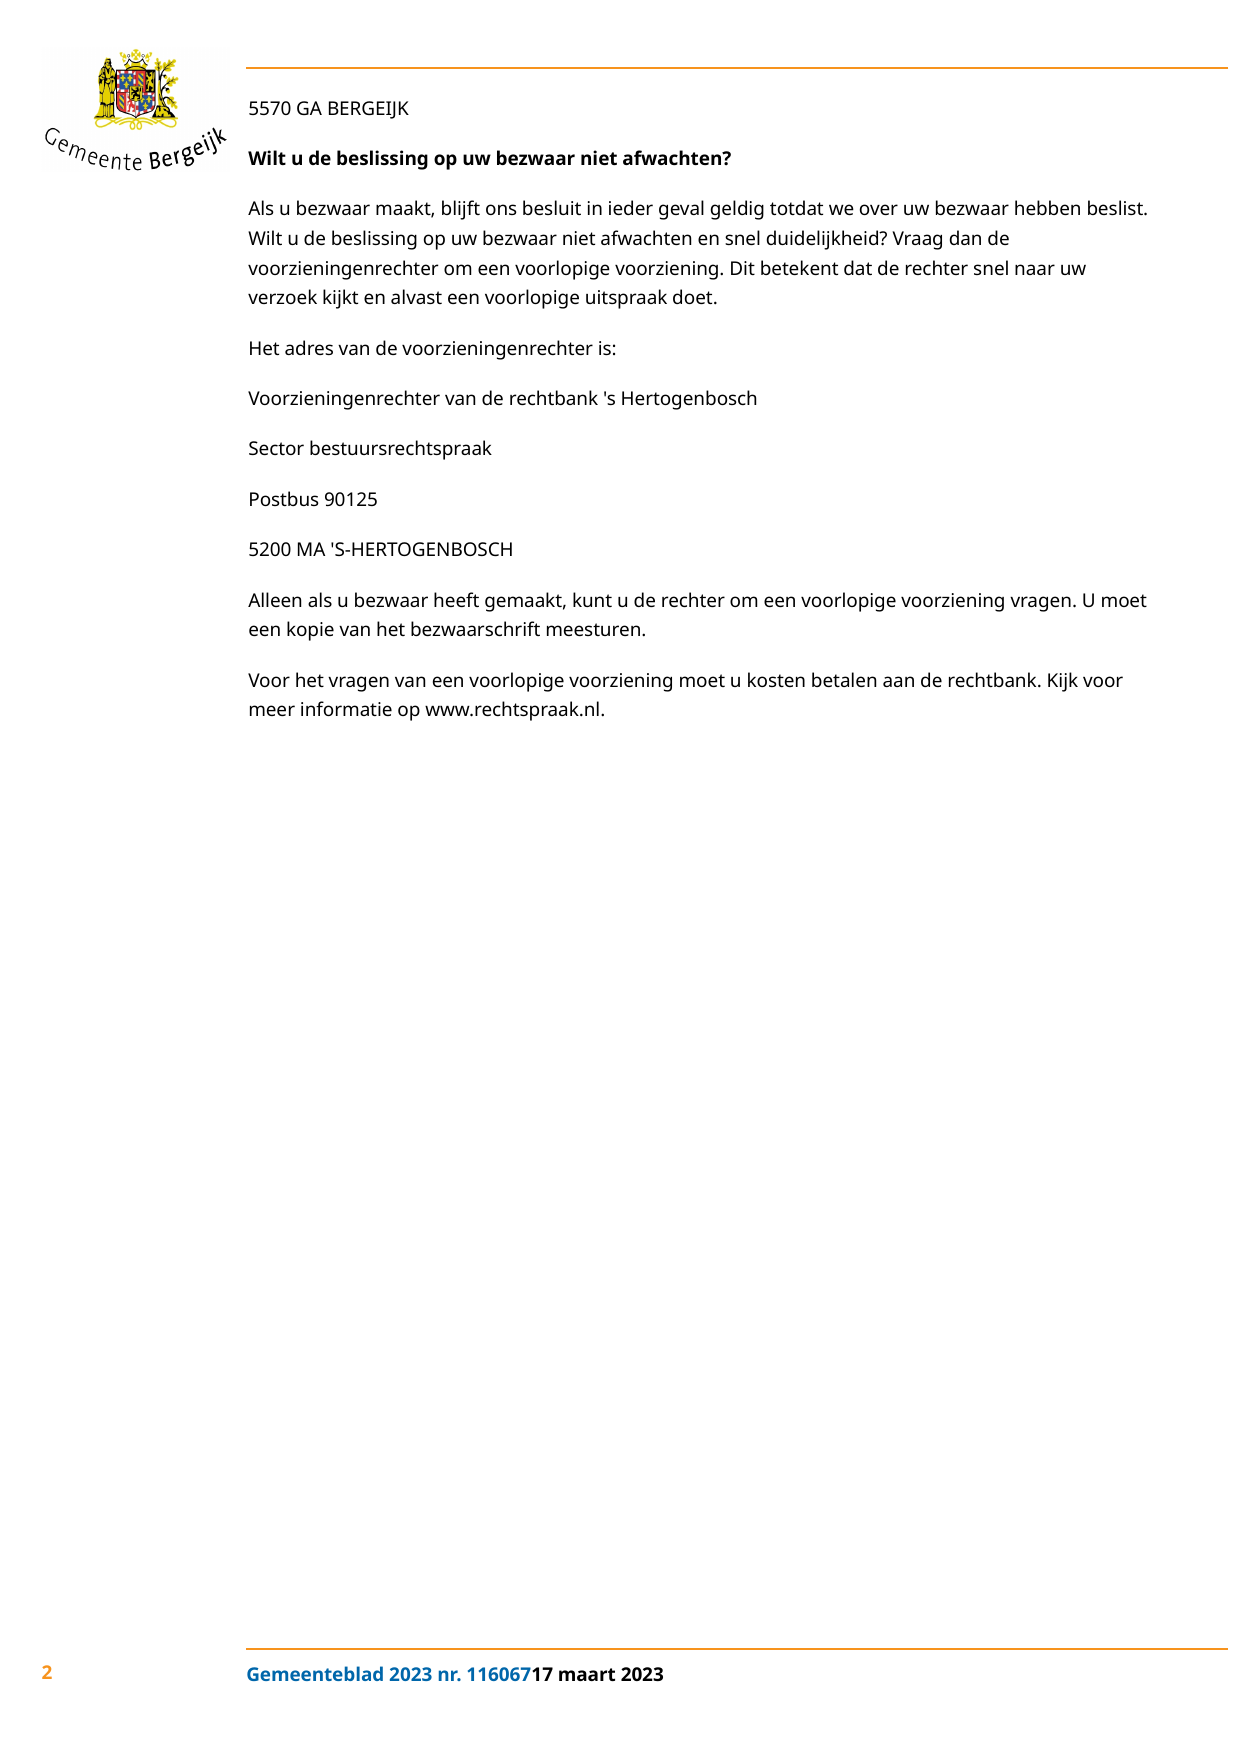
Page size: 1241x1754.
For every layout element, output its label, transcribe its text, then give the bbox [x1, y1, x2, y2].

text Voorzieningenrechter van de rechtbank 's Hertogenbosch [248, 385, 1152, 411]
text Wilt u de beslissing op uw bezwaar niet afwachten? [248, 145, 1152, 171]
text 5200 MA 'S-HERTOGENBOSCH [248, 536, 1152, 562]
picture [41, 47, 231, 172]
text Het adres van de voorzieningenrechter is: [248, 335, 1152, 361]
text Als u bezwaar maakt, blijft ons besluit in ieder geval geldig totdat we over uw bezwaar hebben beslist. Wilt u de beslissing op uw bezwaar niet afwachten en snel duidelijkheid? Vraag dan de voorzieningenrechter om een voorlopige voorziening. Dit betekent dat de rechter snel naar uw verzoek kijkt en alvast een voorlopige uitspraak doet. [248, 196, 1152, 310]
text 5570 GA BERGEIJK [248, 95, 1152, 121]
text Postbus 90125 [248, 486, 1152, 512]
text Sector bestuursrechtspraak [248, 436, 1152, 461]
text Alleen als u bezwaar heeft gemaakt, kunt u de rechter om een voorlopige voorziening vragen. U moet een kopie van het bezwaarschrift meesturen. [248, 587, 1152, 642]
text Voor het vragen van een voorlopige voorziening moet u kosten betalen aan de rechtbank. Kijk voor meer informatie op www.rechtspraak.nl. [248, 667, 1152, 722]
